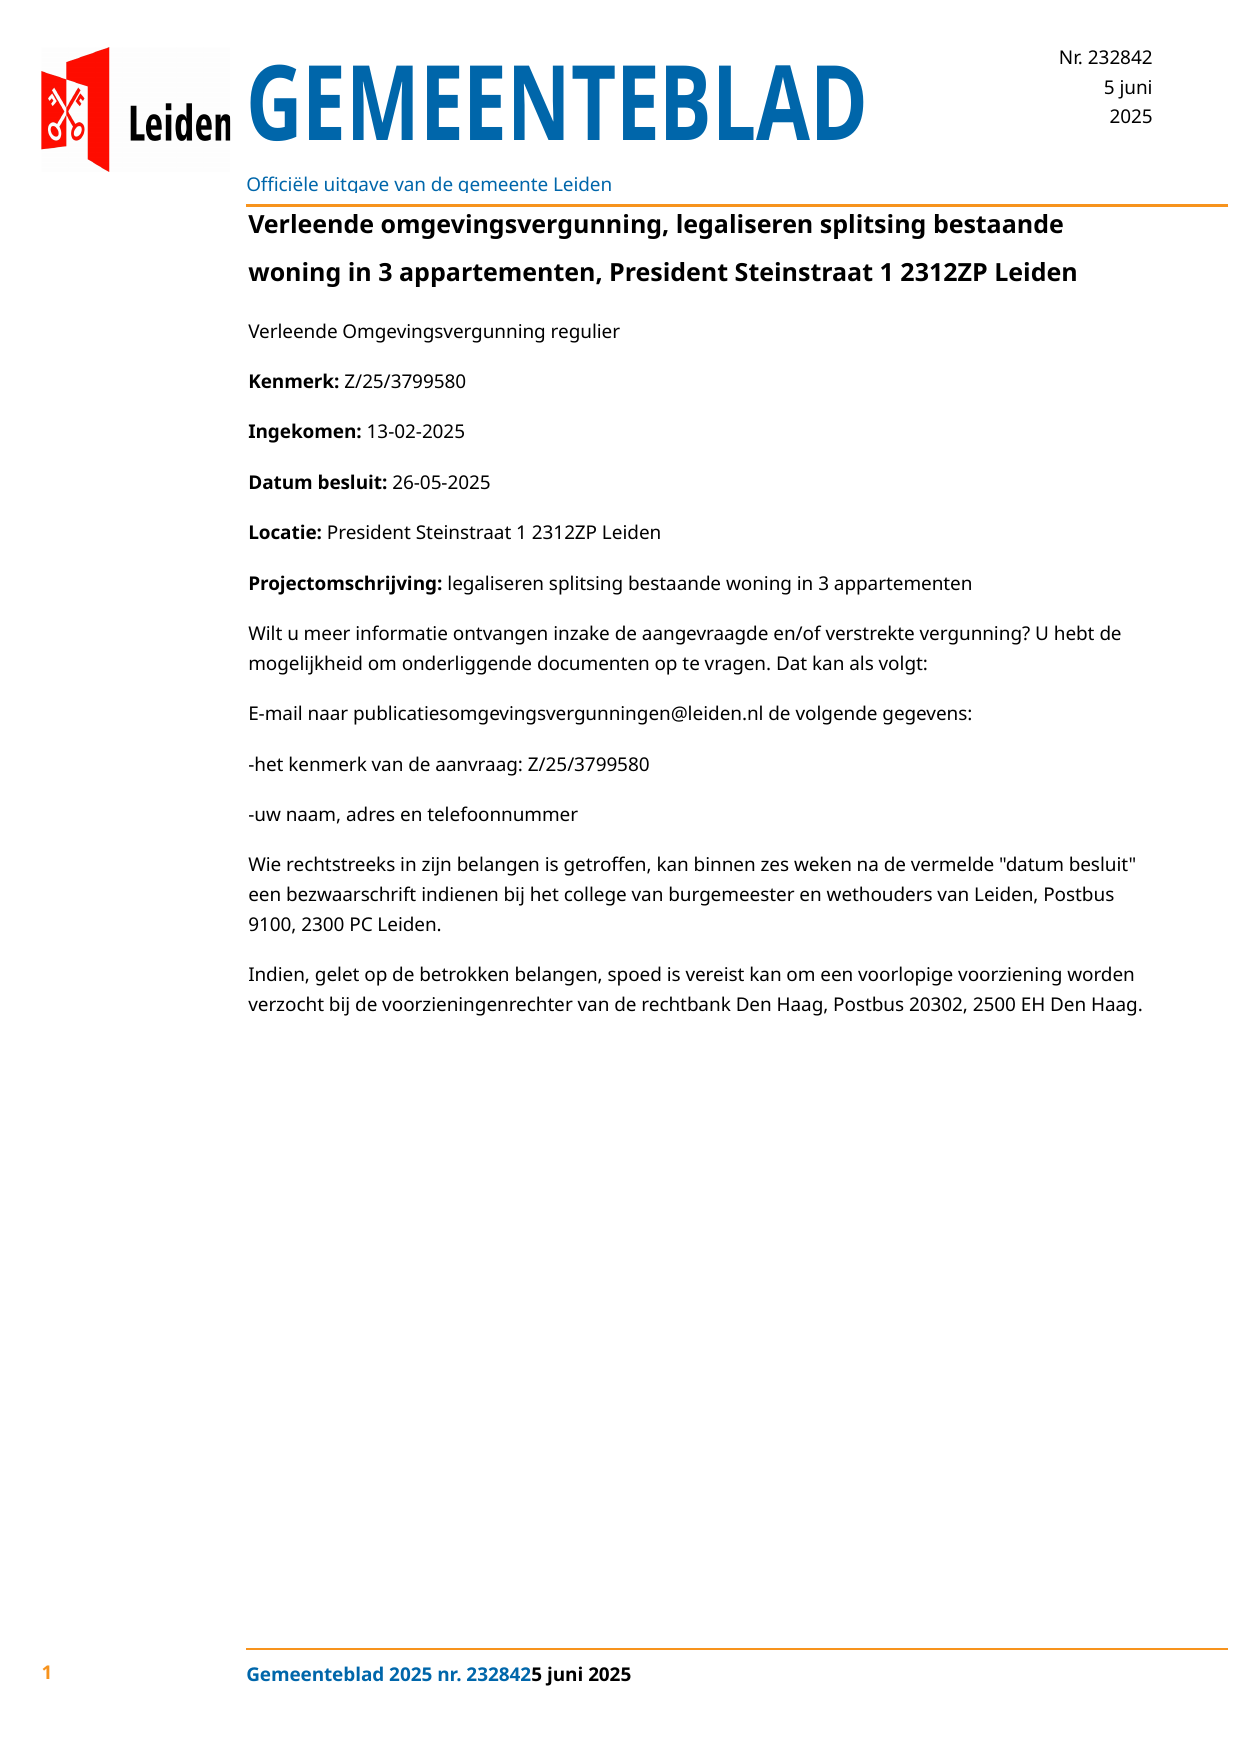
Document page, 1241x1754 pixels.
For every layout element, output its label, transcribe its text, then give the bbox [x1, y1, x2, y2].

text Locatie: President Steinstraat 1 2312ZP Leiden [248, 519, 1152, 545]
text -het kenmerk van de aanvraag: Z/25/3799580 [248, 751, 1152, 777]
text E-mail naar publicatiesomgevingsvergunningen@leiden.nl de volgende gegevens: [248, 700, 1152, 726]
text Ingekomen: 13-02-2025 [248, 419, 1152, 444]
text -uw naam, adres en telefoonnummer [248, 801, 1152, 827]
text Projectomschrijving: legaliseren splitsing bestaande woning in 3 appartementen [248, 570, 1152, 596]
text Wilt u meer informatie ontvangen inzake de aangevraagde en/of verstrekte vergunning? U hebt de mogelijkheid om onderliggende documenten op te vragen. Dat kan als volgt: [248, 620, 1152, 676]
text Indien, gelet op de betrokken belangen, spoed is vereist kan om een voorlopige voorziening worden verzocht bij de voorzieningenrechter van de rechtbank Den Haag, Postbus 20302, 2500 EH Den Haag. [248, 961, 1152, 1017]
text Kenmerk: Z/25/3799580 [248, 368, 1152, 394]
picture [41, 47, 231, 172]
text Wie rechtstreeks in zijn belangen is getroffen, kan binnen zes weken na de vermelde "datum besluit" een bezwaarschrift indienen bij het college van burgemeester en wethouders van Leiden, Postbus 9100, 2300 PC Leiden. [248, 852, 1152, 937]
text Datum besluit: 26-05-2025 [248, 469, 1152, 495]
text Verleende omgevingsvergunning, legaliseren splitsing bestaande woning in 3 appartementen, President Steinstraat 1 2312ZP Leiden [248, 207, 1152, 288]
text Verleende Omgevingsvergunning regulier [248, 318, 1152, 344]
